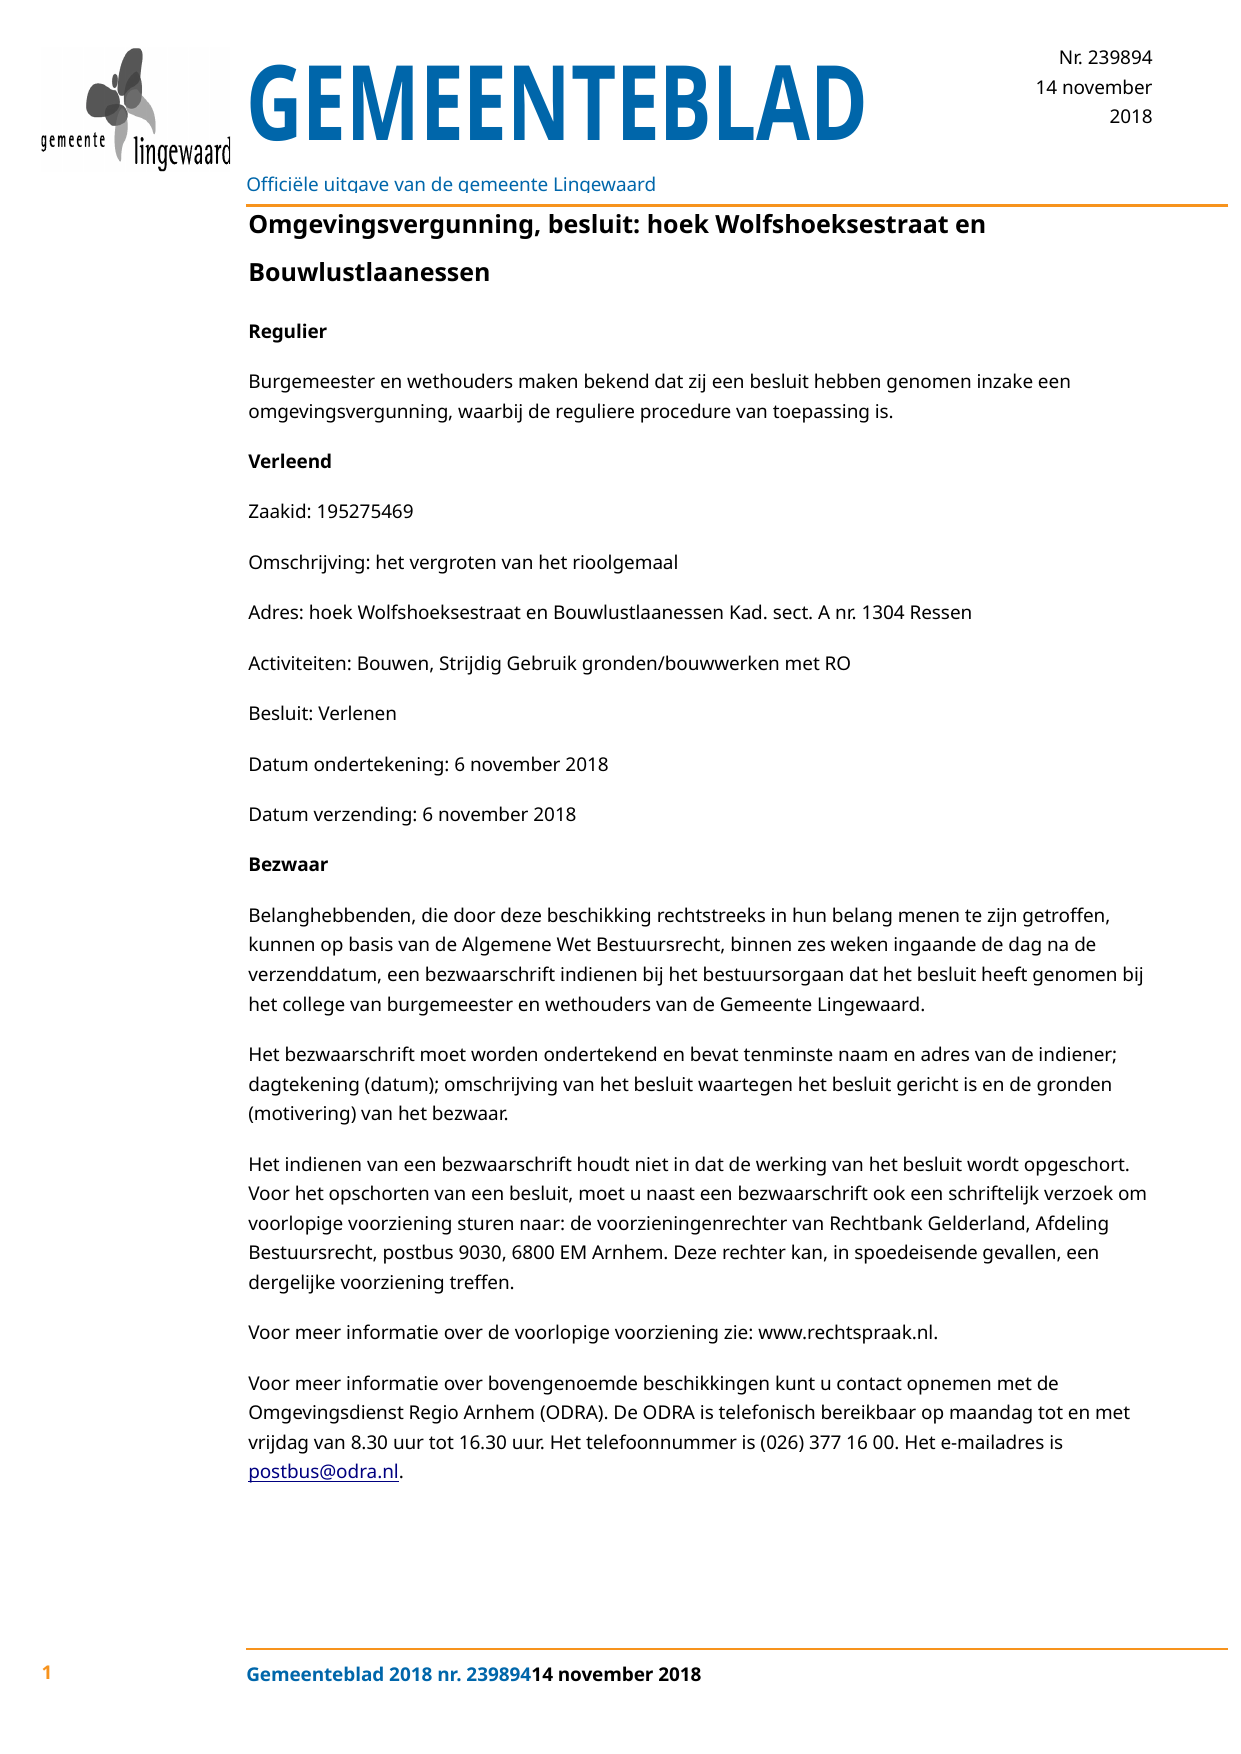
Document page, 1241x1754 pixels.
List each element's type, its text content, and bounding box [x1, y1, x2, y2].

text Zaakid: 195275469 [248, 499, 1152, 524]
text Activiteiten: Bouwen, Strijdig Gebruik gronden/bouwwerken met RO [248, 650, 1152, 676]
text Bezwaar [248, 852, 1152, 877]
text Omgevingsvergunning, besluit: hoek Wolfshoeksestraat en Bouwlustlaanessen [248, 207, 1152, 288]
text Datum verzending: 6 november 2018 [248, 801, 1152, 827]
text Voor meer informatie over bovengenoemde beschikkingen kunt u contact opnemen met de Omgevingsdienst Regio Arnhem (ODRA). De ODRA is telefonisch bereikbaar op maandag tot en met vrijdag van 8.30 uur tot 16.30 uur. Het telefoonnummer is (026) 377 16 00. Het e-mailadres is postbus@odra.nl. [248, 1370, 1152, 1484]
text Regulier [248, 318, 1152, 344]
text Het bezwaarschrift moet worden ondertekend en bevat tenminste naam en adres van de indiener; dagtekening (datum); omschrijving van het besluit waartegen het besluit gericht is en de gronden (motivering) van het bezwaar. [248, 1041, 1152, 1126]
text Het indienen van een bezwaarschrift houdt niet in dat de werking van het besluit wordt opgeschort. Voor het opschorten van een besluit, moet u naast een bezwaarschrift ook een schriftelijk verzoek om voorlopige voorziening sturen naar: de voorzieningenrechter van Rechtbank Gelderland, Afdeling Bestuursrecht, postbus 9030, 6800 EM Arnhem. Deze rechter kan, in spoedeisende gevallen, een dergelijke voorziening treffen. [248, 1151, 1152, 1295]
text Verleend [248, 448, 1152, 474]
text Besluit: Verlenen [248, 700, 1152, 726]
text Omschrijving: het vergroten van het rioolgemaal [248, 549, 1152, 575]
text Burgemeester en wethouders maken bekend dat zij een besluit hebben genomen inzake een omgevingsvergunning, waarbij de reguliere procedure van toepassing is. [248, 368, 1152, 424]
text Datum ondertekening: 6 november 2018 [248, 751, 1152, 777]
text Adres: hoek Wolfshoeksestraat en Bouwlustlaanessen Kad. sect. A nr. 1304 Ressen [248, 599, 1152, 625]
text Voor meer informatie over de voorlopige voorziening zie: www.rechtspraak.nl. [248, 1319, 1152, 1345]
picture [41, 47, 231, 172]
text Belanghebbenden, die door deze beschikking rechtstreeks in hun belang menen te zijn getroffen, kunnen op basis van de Algemene Wet Bestuursrecht, binnen zes weken ingaande de dag na de verzenddatum, een bezwaarschrift indienen bij het bestuursorgaan dat het besluit heeft genomen bij het college van burgemeester en wethouders van de Gemeente Lingewaard. [248, 902, 1152, 1017]
